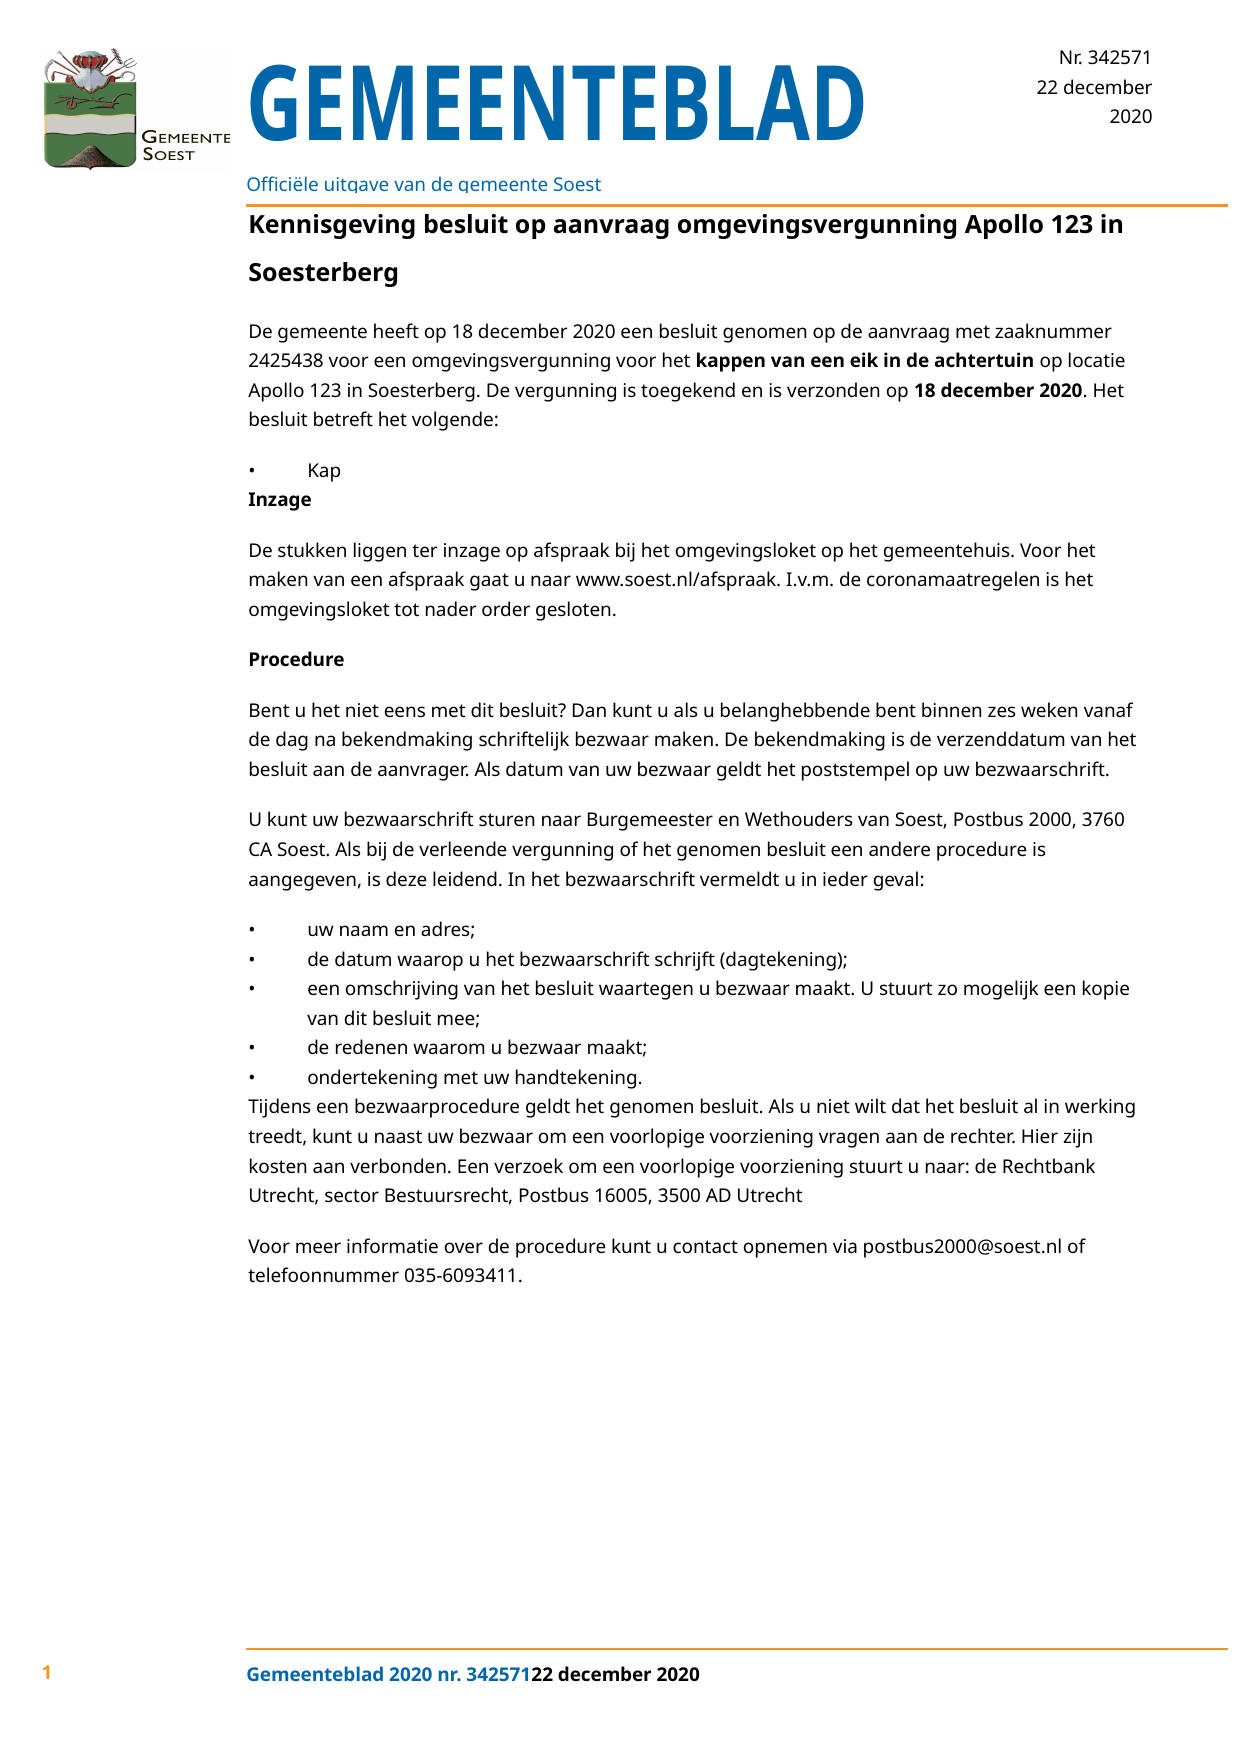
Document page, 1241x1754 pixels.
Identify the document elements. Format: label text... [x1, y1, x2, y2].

text Procedure [248, 647, 1152, 672]
list de redenen waarom u bezwaar maakt; [248, 1034, 1152, 1060]
text De gemeente heeft op 18 december 2020 een besluit genomen op de aanvraag met zaaknummer 2425438 voor een omgevingsvergunning voor het kappen van een eik in de achtertuin op locatie Apollo 123 in Soesterberg. De vergunning is toegekend en is verzonden op 18 december 2020. Het besluit betreft het volgende: [248, 318, 1152, 432]
text Bent u het niet eens met dit besluit? Dan kunt u als u belanghebbende bent binnen zes weken vanaf de dag na bekendmaking schriftelijk bezwaar maken. De bekendmaking is de verzenddatum van het besluit aan de aanvrager. Als datum van uw bezwaar geldt het poststempel op uw bezwaarschrift. [248, 697, 1152, 782]
list de datum waarop u het bezwaarschrift schrijft (dagtekening); [248, 946, 1152, 972]
list uw naam en adres; [248, 916, 1152, 942]
list een omschrijving van het besluit waartegen u bezwaar maakt. U stuurt zo mogelijk een kopie van dit besluit mee; [248, 975, 1152, 1031]
text Voor meer informatie over de procedure kunt u contact opnemen via postbus2000@soest.nl of telefoonnummer 035-6093411. [248, 1233, 1152, 1288]
text Tijdens een bezwaarprocedure geldt het genomen besluit. Als u niet wilt dat het besluit al in werking treedt, kunt u naast uw bezwaar om een voorlopige voorziening vragen aan de rechter. Hier zijn kosten aan verbonden. Een verzoek om een voorlopige voorziening stuurt u naar: de Rechtbank Utrecht, sector Bestuursrecht, Postbus 16005, 3500 AD Utrecht [248, 1094, 1152, 1208]
text Kennisgeving besluit op aanvraag omgevingsvergunning Apollo 123 in Soesterberg [248, 207, 1152, 288]
picture [41, 47, 231, 172]
text Inzage [248, 487, 1152, 512]
text De stukken liggen ter inzage op afspraak bij het omgevingsloket op het gemeentehuis. Voor het maken van een afspraak gaat u naar www.soest.nl/afspraak. I.v.m. de coronamaatregelen is het omgevingsloket tot nader order gesloten. [248, 537, 1152, 622]
list ondertekening met uw handtekening. [248, 1064, 1152, 1090]
text U kunt uw bezwaarschrift sturen naar Burgemeester en Wethouders van Soest, Postbus 2000, 3760 CA Soest. Als bij de verleende vergunning of het genomen besluit een andere procedure is aangegeven, is deze leidend. In het bezwaarschrift vermeldt u in ieder geval: [248, 807, 1152, 892]
list Kap [248, 457, 1152, 483]
